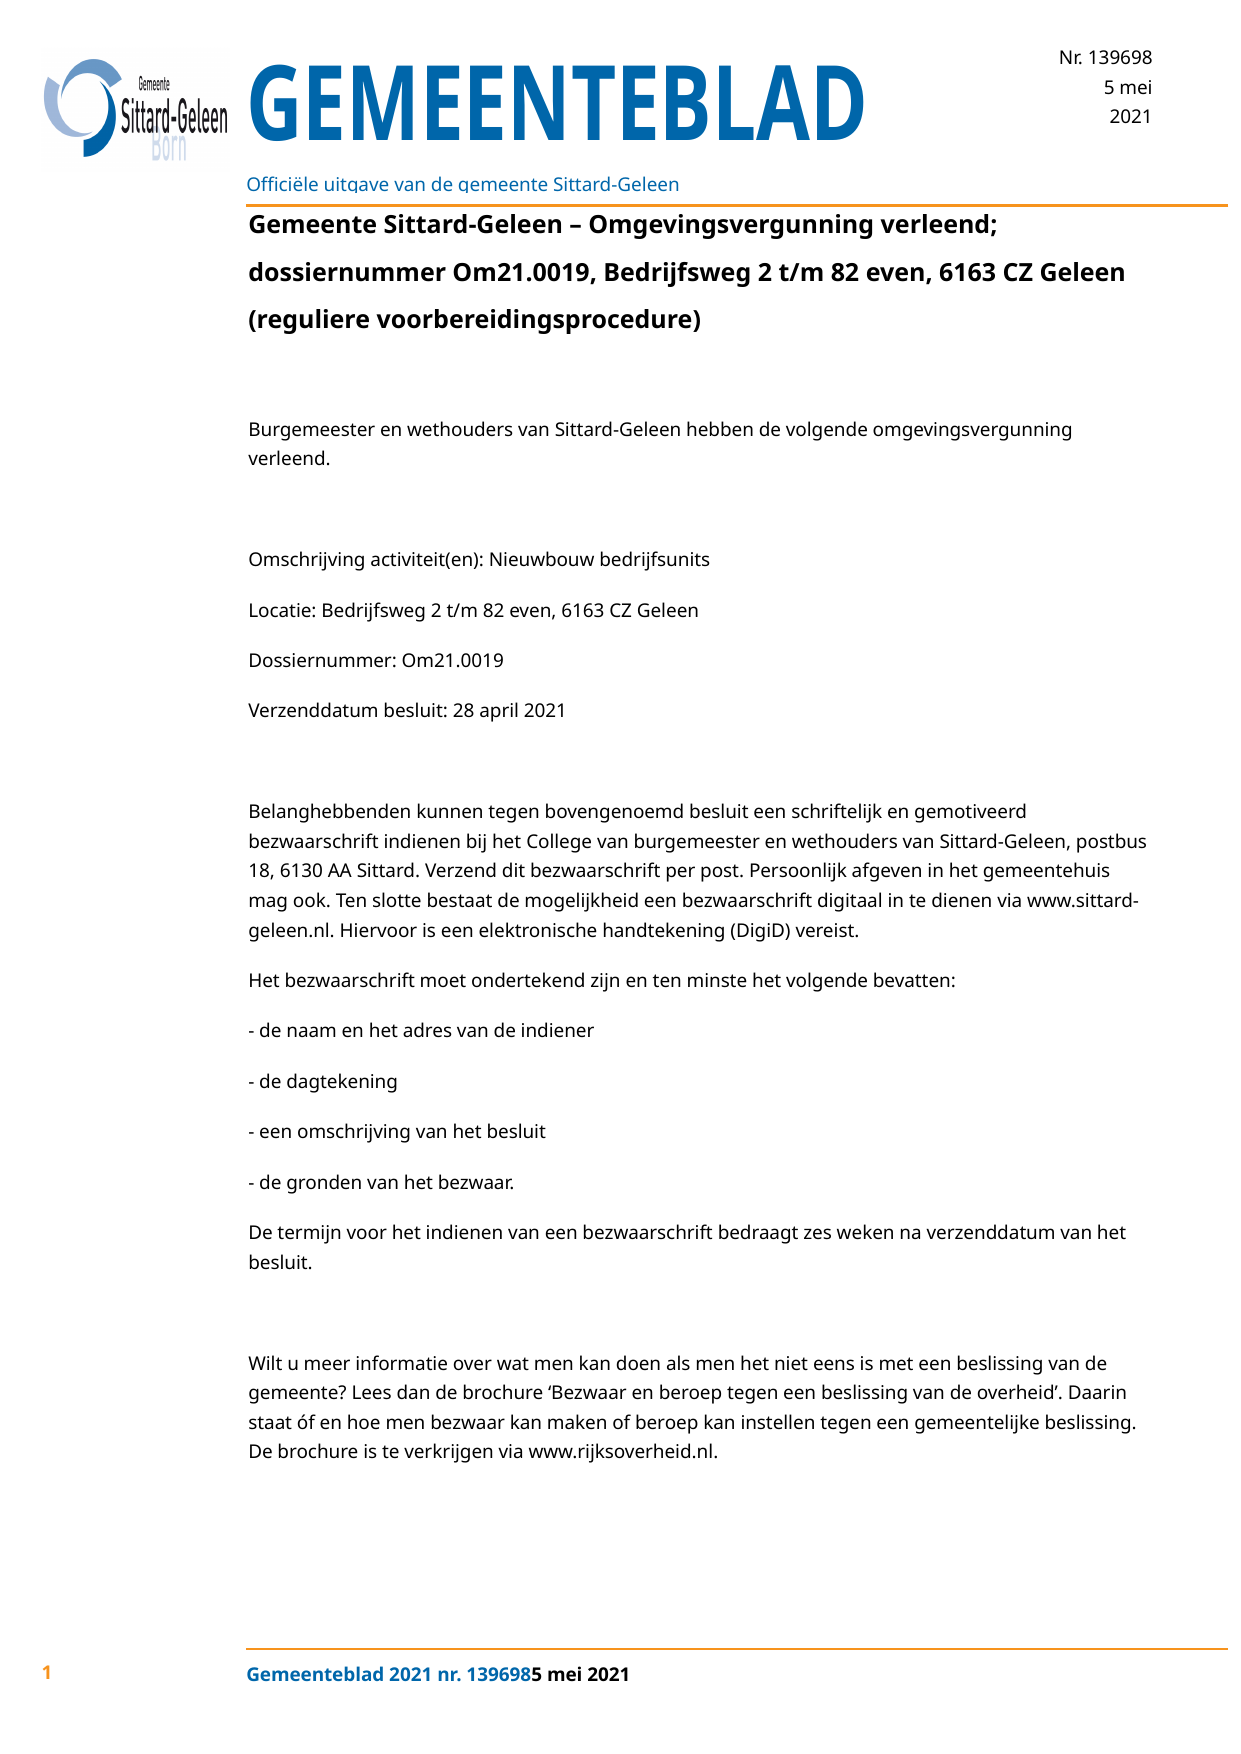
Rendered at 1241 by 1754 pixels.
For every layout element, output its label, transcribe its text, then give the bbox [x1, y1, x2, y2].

text Belanghebbenden kunnen tegen bovengenoemd besluit een schriftelijk en gemotiveerd bezwaarschrift indienen bij het College van burgemeester en wethouders van Sittard-Geleen, postbus 18, 6130 AA Sittard. Verzend dit bezwaarschrift per post. Persoonlijk afgeven in het gemeentehuis mag ook. Ten slotte bestaat de mogelijkheid een bezwaarschrift digitaal in te dienen via www.sittard-geleen.nl. Hiervoor is een elektronische handtekening (DigiD) vereist. [248, 798, 1152, 942]
text Gemeente Sittard-Geleen – Omgevingsvergunning verleend; dossiernummer Om21.0019, Bedrijfsweg 2 t/m 82 even, 6163 CZ Geleen (reguliere voorbereidingsprocedure) [248, 207, 1152, 336]
text Het bezwaarschrift moet ondertekend zijn en ten minste het volgende bevatten: [248, 967, 1152, 993]
text Verzenddatum besluit: 28 april 2021 [248, 698, 1152, 723]
text - een omschrijving van het besluit [248, 1118, 1152, 1144]
picture [41, 47, 231, 172]
text - de gronden van het bezwaar. [248, 1169, 1152, 1194]
text Burgemeester en wethouders van Sittard-Geleen hebben de volgende omgevingsvergunning verleend. [248, 416, 1152, 471]
text De termijn voor het indienen van een bezwaarschrift bedraagt zes weken na verzenddatum van het besluit. [248, 1219, 1152, 1274]
text Omschrijving activiteit(en): Nieuwbouw bedrijfsunits [248, 546, 1152, 572]
text - de naam en het adres van de indiener [248, 1018, 1152, 1043]
text - de dagtekening [248, 1068, 1152, 1094]
text Dossiernummer: Om21.0019 [248, 647, 1152, 673]
text Locatie: Bedrijfsweg 2 t/m 82 even, 6163 CZ Geleen [248, 597, 1152, 622]
text Wilt u meer informatie over wat men kan doen als men het niet eens is met een beslissing van de gemeente? Lees dan de brochure ‘Bezwaar en beroep tegen een beslissing van de overheid’. Daarin staat óf en hoe men bezwaar kan maken of beroep kan instellen tegen een gemeentelijke beslissing. De brochure is te verkrijgen via www.rijksoverheid.nl. [248, 1350, 1152, 1464]
